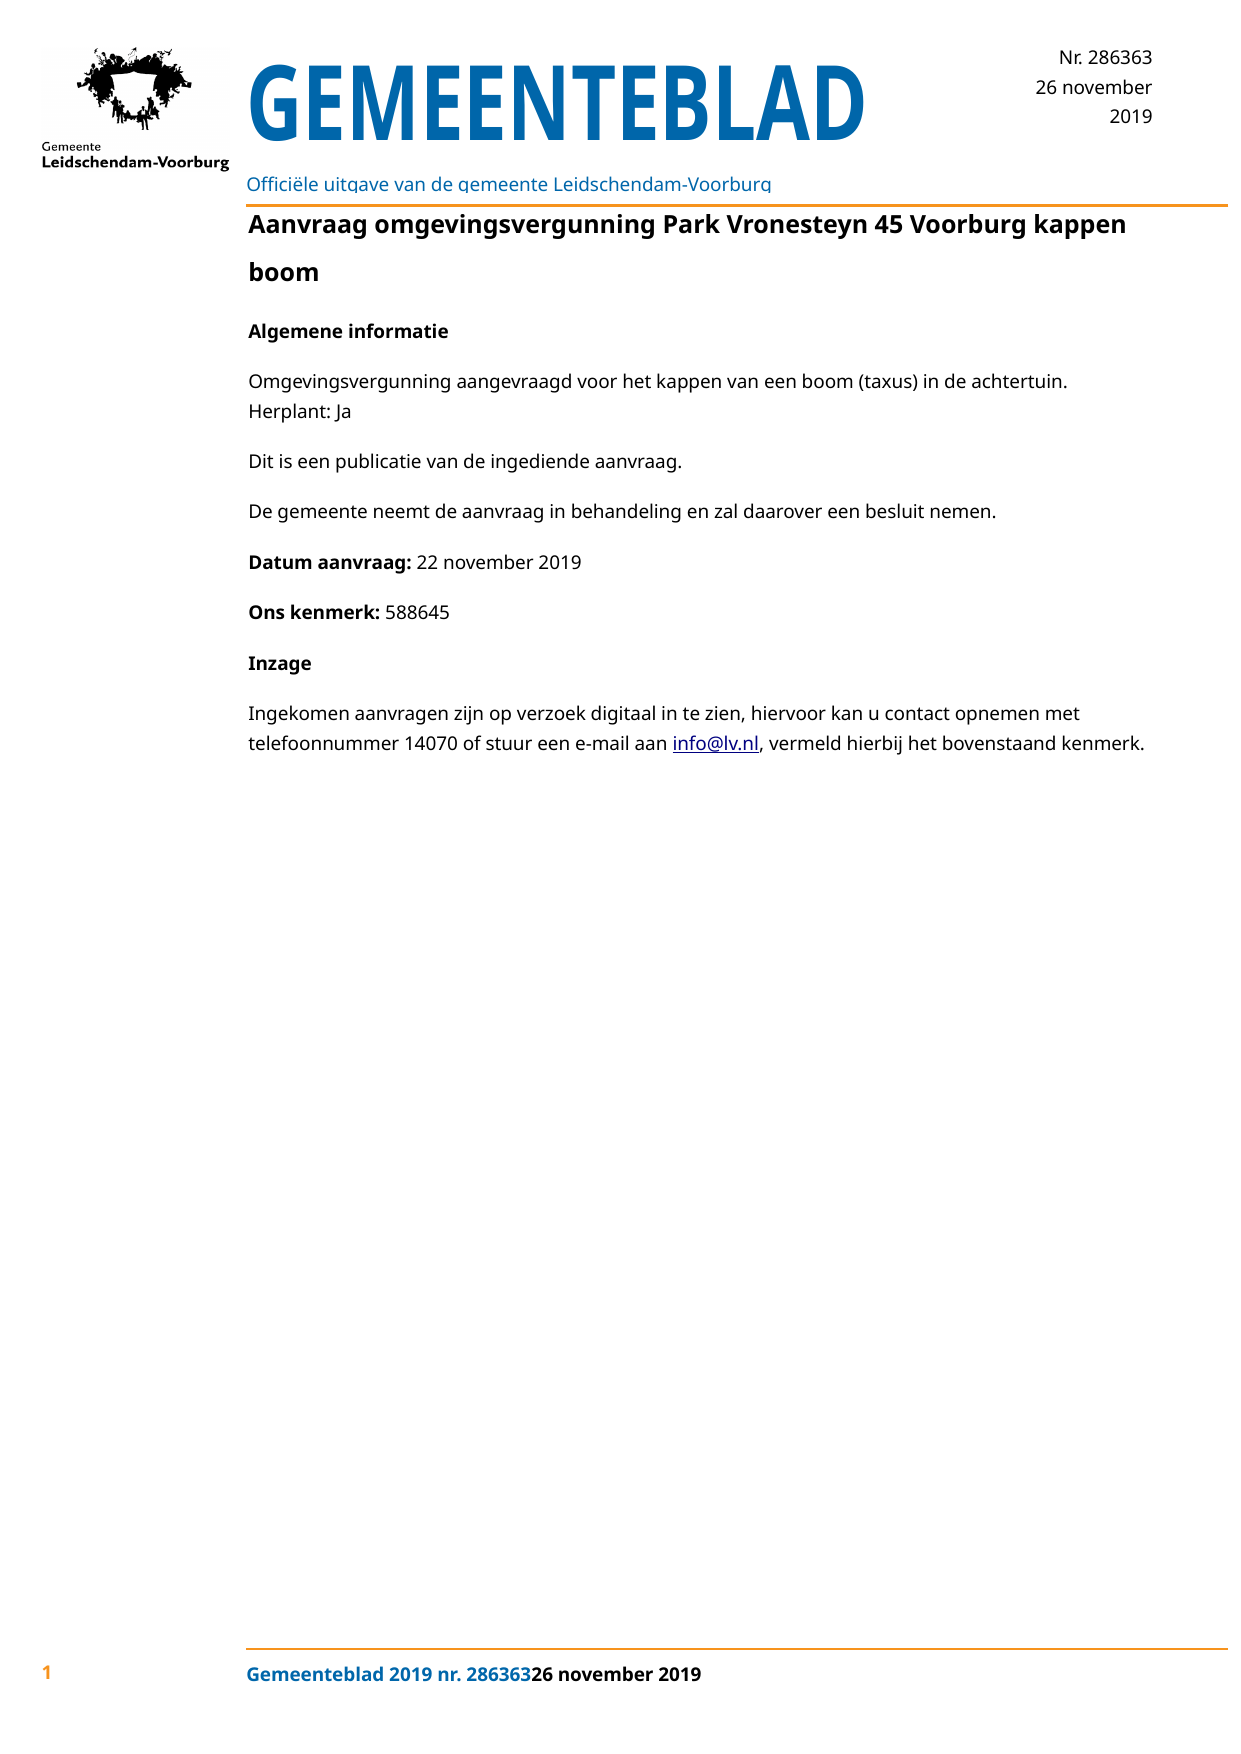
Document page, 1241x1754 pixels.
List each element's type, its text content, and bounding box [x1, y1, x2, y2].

text Ingekomen aanvragen zijn op verzoek digitaal in te zien, hiervoor kan u contact opnemen met telefoonnummer 14070 of stuur een e-mail aan info@lv.nl, vermeld hierbij het bovenstaand kenmerk. [248, 700, 1152, 756]
text Aanvraag omgevingsvergunning Park Vronesteyn 45 Voorburg kappen boom [248, 207, 1152, 288]
text Dit is een publicatie van de ingediende aanvraag. [248, 448, 1152, 474]
picture [41, 47, 231, 172]
text Datum aanvraag: 22 november 2019 [248, 549, 1152, 575]
text Algemene informatie [248, 318, 1152, 344]
text Inzage [248, 650, 1152, 676]
text Omgevingsvergunning aangevraagd voor het kappen van een boom (taxus) in de achtertuin. Herplant: Ja [248, 368, 1152, 424]
text De gemeente neemt de aanvraag in behandeling en zal daarover een besluit nemen. [248, 499, 1152, 524]
text Ons kenmerk: 588645 [248, 599, 1152, 625]
